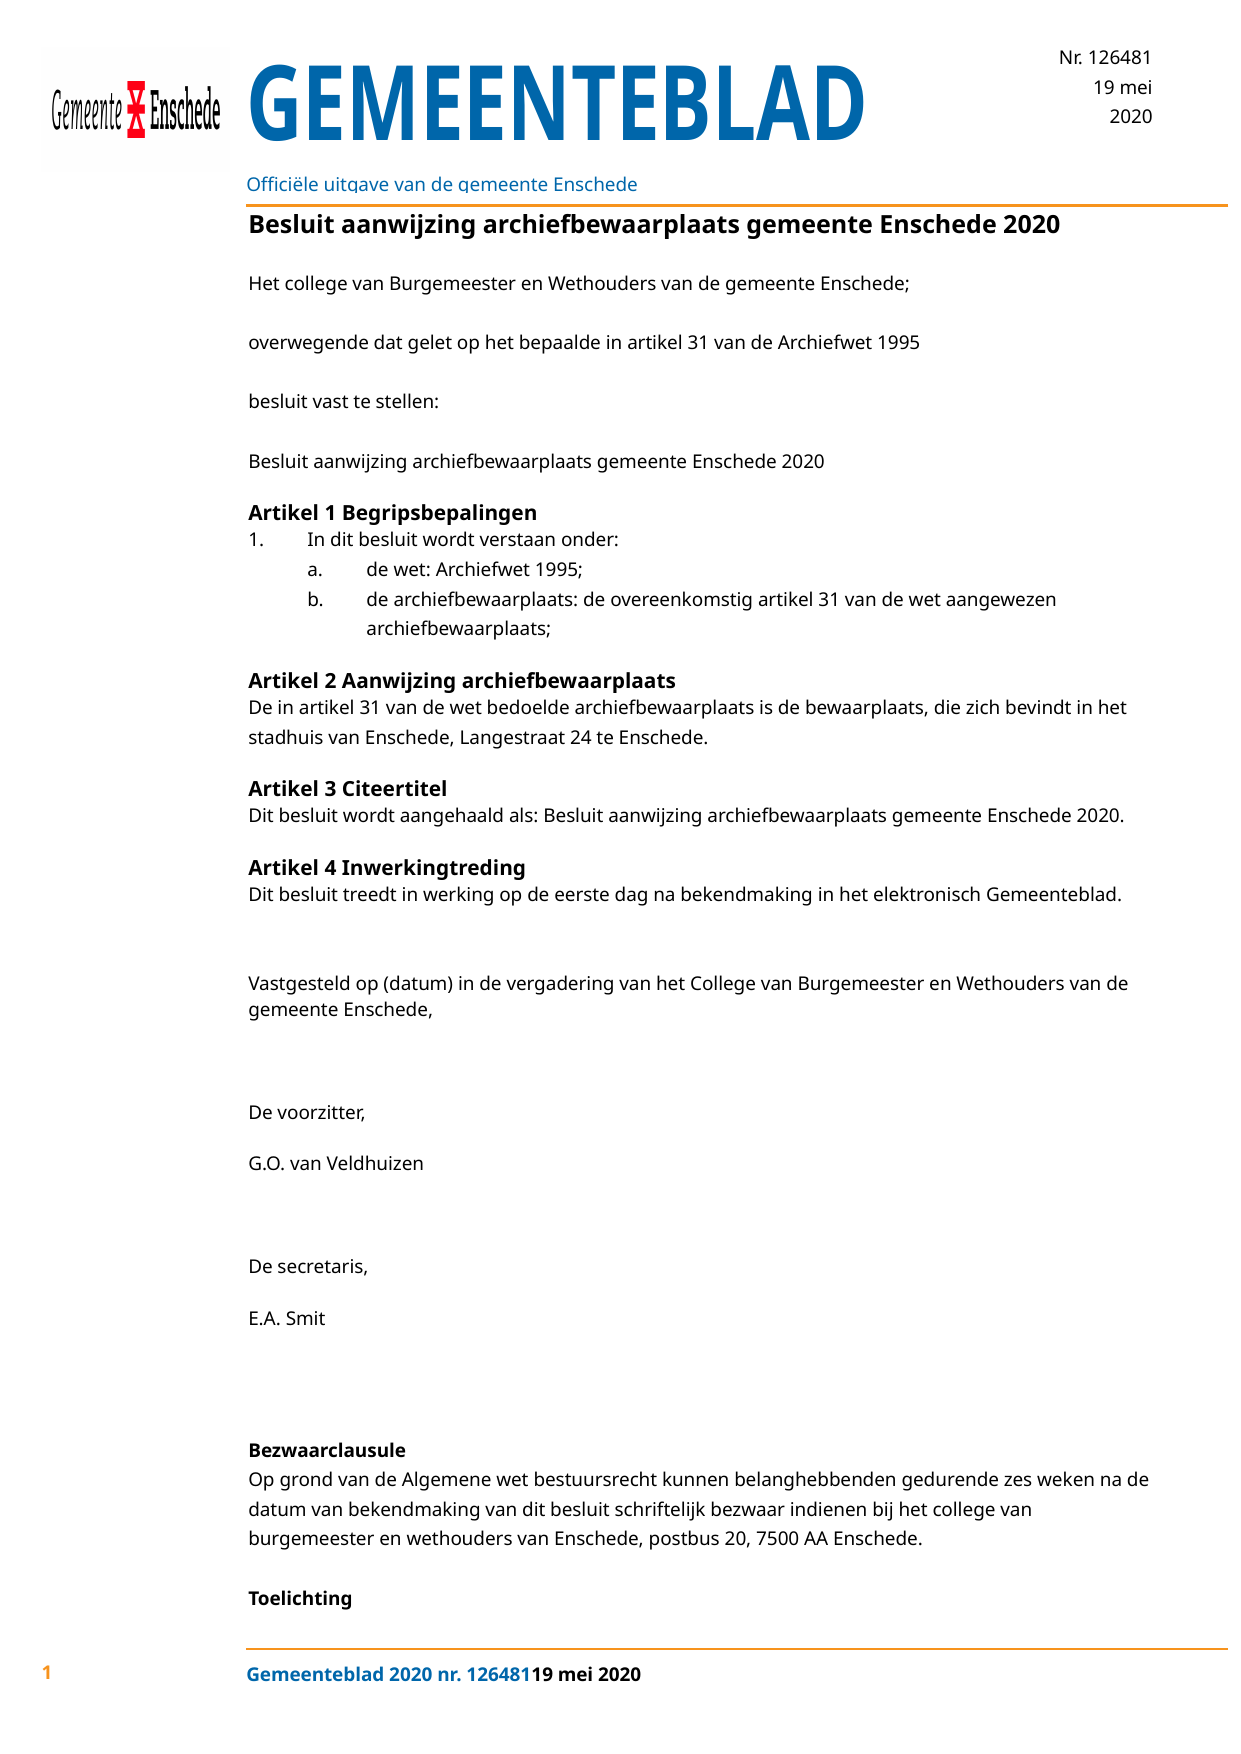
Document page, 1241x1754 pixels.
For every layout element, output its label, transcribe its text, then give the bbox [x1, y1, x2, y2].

text De in artikel 31 van de wet bedoelde archiefbewaarplaats is de bewaarplaats, die zich bevindt in het stadhuis van Enschede, Langestraat 24 te Enschede. [248, 694, 1152, 749]
picture [41, 47, 231, 172]
text overwegende dat gelet op het bepaalde in artikel 31 van de Archiefwet 1995 [248, 329, 1152, 355]
text Vastgesteld op (datum) in de vergadering van het College van Burgemeester en Wethouders van de gemeente Enschede, [248, 970, 1152, 1022]
list de archiefbewaarplaats: de overeenkomstig artikel 31 van de wet aangewezen archiefbewaarplaats; [307, 586, 1152, 641]
text Dit besluit wordt aangehaald als: Besluit aanwijzing archiefbewaarplaats gemeente Enschede 2020. [248, 803, 1152, 828]
text Op grond van de Algemene wet bestuursrecht kunnen belanghebbenden gedurende zes weken na de datum van bekendmaking van dit besluit schriftelijk bezwaar indienen bij het college van burgemeester en wethouders van Enschede, postbus 20, 7500 AA Enschede. [248, 1466, 1152, 1551]
text De voorzitter, [248, 1099, 1152, 1125]
text Artikel 4 Inwerkingtreding [248, 853, 1152, 882]
text besluit vast te stellen: [248, 389, 1152, 414]
text Toelichting [248, 1585, 1152, 1611]
text Besluit aanwijzing archiefbewaarplaats gemeente Enschede 2020 [248, 448, 1152, 473]
text Artikel 3 Citeertitel [248, 774, 1152, 803]
text De secretaris, [248, 1253, 1152, 1279]
text Dit besluit treedt in werking op de eerste dag na bekendmaking in het elektronisch Gemeenteblad. [248, 882, 1152, 907]
list de wet: Archiefwet 1995; [307, 556, 1152, 582]
text E.A. Smit [248, 1305, 1152, 1331]
text Artikel 1 Begripsbepalingen [248, 498, 1152, 527]
list In dit besluit wordt verstaan onder: [248, 527, 1152, 552]
text Bezwaarclausule [248, 1437, 1152, 1463]
text Het college van Burgemeester en Wethouders van de gemeente Enschede; [248, 270, 1152, 296]
text Artikel 2 Aanwijzing archiefbewaarplaats [248, 666, 1152, 694]
text Besluit aanwijzing archiefbewaarplaats gemeente Enschede 2020 [248, 207, 1152, 241]
text G.O. van Veldhuizen [248, 1150, 1152, 1176]
